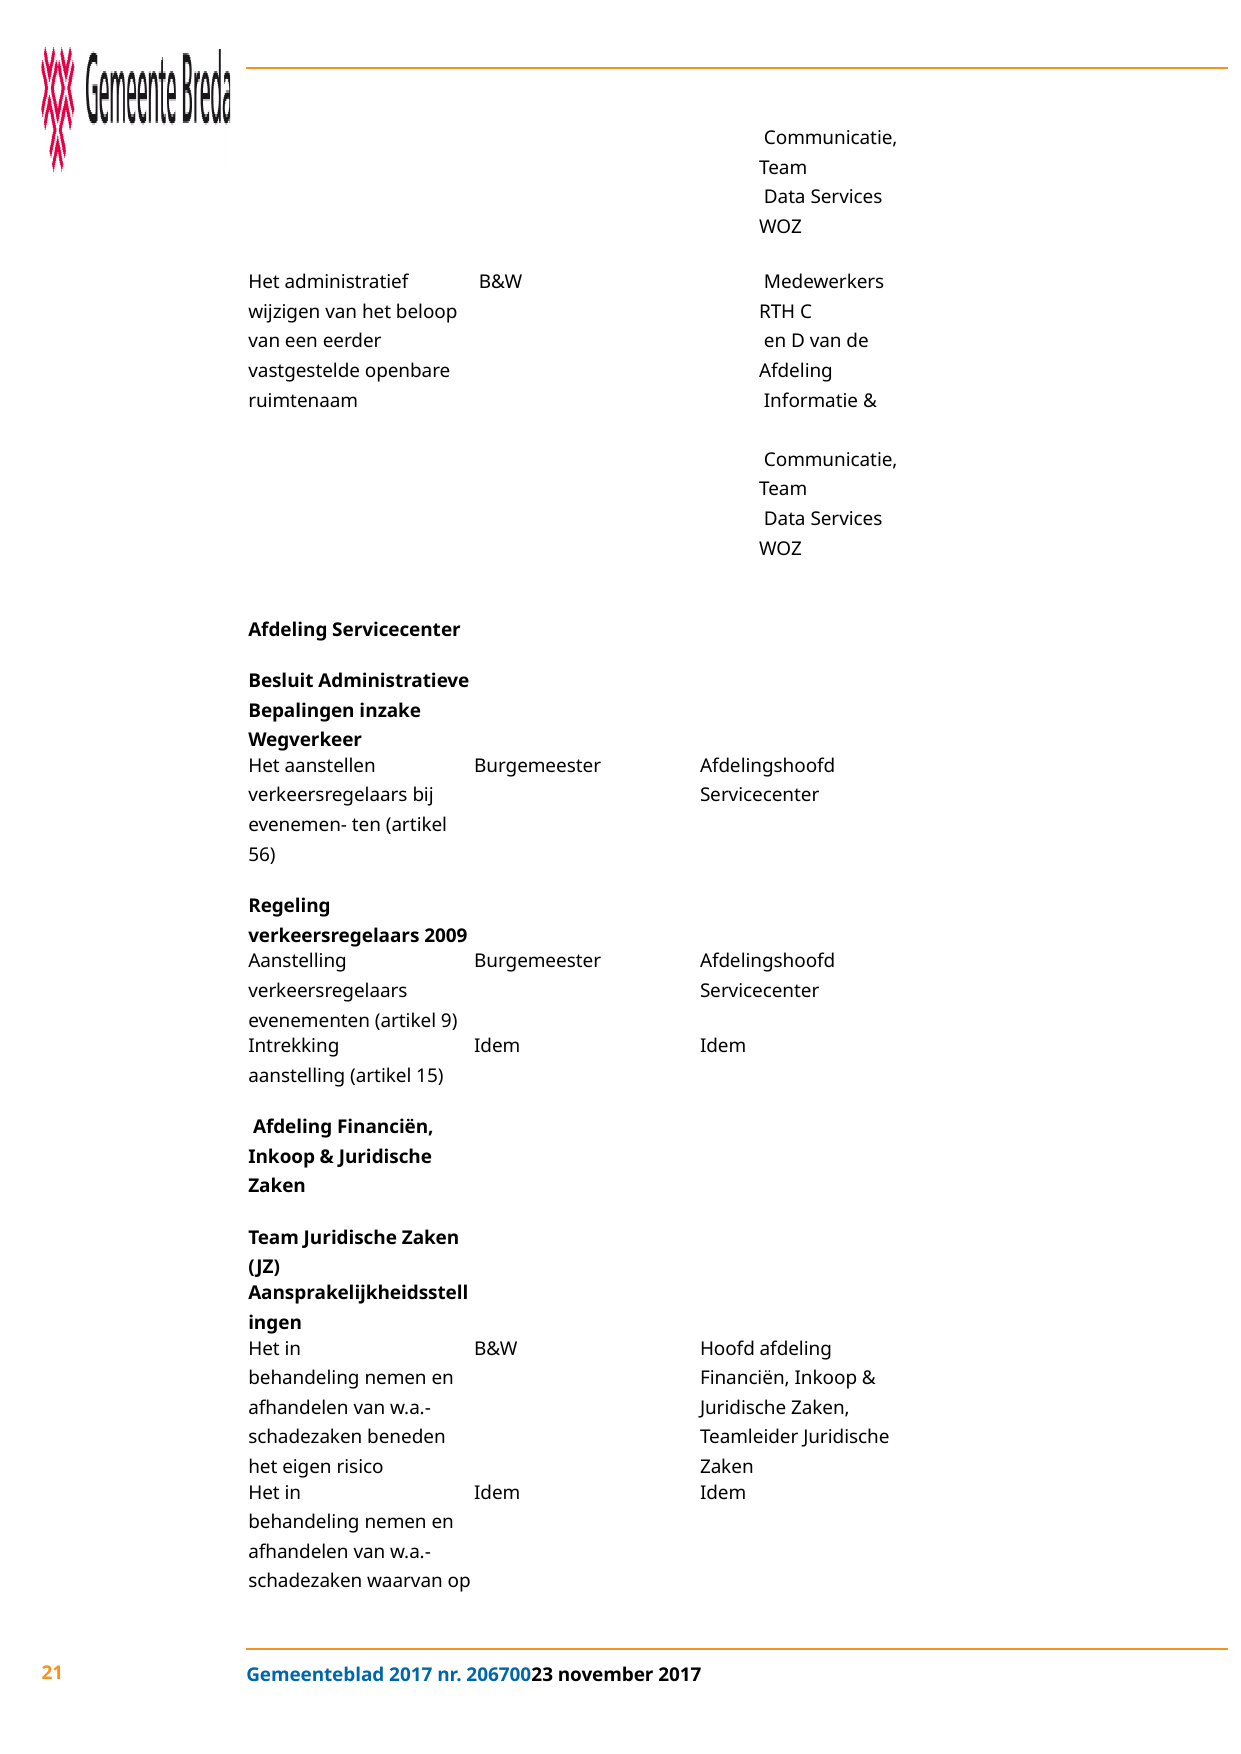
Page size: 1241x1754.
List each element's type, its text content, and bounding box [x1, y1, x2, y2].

table_cell [926, 269, 1152, 590]
table_cell [926, 1335, 1152, 1479]
table_cell Aanstelling verkeersregelaars evenementen (artikel 9) [248, 948, 474, 1032]
table_cell Het in behandeling nemen en afhandelen van w.a.-schadezaken beneden het eigen risico [248, 1335, 474, 1479]
table_cell [926, 892, 1152, 948]
table_cell Besluit Administratieve Bepalingen inzake Wegverkeer [248, 667, 474, 752]
table_cell [926, 1280, 1152, 1335]
table_cell Communicatie, Team Data Services WOZ [700, 95, 926, 268]
table_cell Team Juridische Zaken (JZ) [248, 1224, 474, 1279]
table_cell [474, 590, 700, 616]
table_cell [926, 1479, 1152, 1593]
table_cell Intrekking aanstelling (artikel 15) [248, 1033, 474, 1088]
table_cell [926, 752, 1152, 867]
table_cell [248, 1088, 474, 1113]
table_cell [248, 867, 474, 892]
table_cell Burgemeester [474, 948, 700, 1032]
table_cell Aansprakelijkheidsstellingen [248, 1280, 474, 1335]
table_cell [474, 641, 700, 667]
table_cell Hoofd afdeling Financiën, Inkoop & Juridische Zaken, Teamleider Juridische Zaken [700, 1335, 926, 1479]
table_cell [700, 641, 926, 667]
table_cell [926, 867, 1152, 892]
table_cell [926, 95, 1152, 268]
table_cell Het in behandeling nemen en afhandelen van w.a.-schadezaken waarvan op [248, 1479, 474, 1593]
table_cell Idem [700, 1479, 926, 1593]
table_cell [474, 1088, 700, 1113]
table_cell [248, 590, 474, 616]
table_cell [474, 1199, 700, 1224]
table_cell [926, 590, 1152, 616]
table_cell [926, 1033, 1152, 1088]
table_cell Idem [474, 1033, 700, 1088]
table_cell Afdeling Financiën, Inkoop & Juridische Zaken [248, 1114, 474, 1198]
table_cell [474, 1280, 700, 1335]
table_cell [700, 867, 926, 892]
table_cell [926, 948, 1152, 1032]
table_cell [474, 95, 700, 268]
table_cell Burgemeester [474, 752, 700, 867]
table_cell [700, 1280, 926, 1335]
table_cell Het aanstellen verkeersregelaars bij evenemen- ten (artikel 56) [248, 752, 474, 867]
table_cell Het administratief wijzigen van het beloop van een eerder vastgestelde openbare ruimtenaam [248, 269, 474, 590]
table_cell Regeling verkeersregelaars 2009 [248, 892, 474, 948]
table_cell [700, 590, 926, 616]
table_cell [926, 667, 1152, 752]
table_cell [926, 1088, 1152, 1113]
picture [41, 47, 231, 172]
table_cell Afdeling Servicecenter [248, 616, 1152, 641]
table_cell Afdelingshoofd Servicecenter [700, 752, 926, 867]
table_cell [700, 892, 926, 948]
table_cell [700, 1088, 926, 1113]
table_cell [474, 1224, 700, 1279]
table_cell B&W [474, 1335, 700, 1479]
table_cell [474, 867, 700, 892]
table_cell [474, 1114, 700, 1198]
table_cell Idem [700, 1033, 926, 1088]
table_cell [474, 667, 700, 752]
table_cell [248, 1199, 474, 1224]
table_cell [474, 892, 700, 948]
table_cell [700, 1199, 926, 1224]
table_cell [248, 641, 474, 667]
table_cell [926, 1199, 1152, 1224]
table_cell [926, 641, 1152, 667]
table_cell B&W [474, 269, 700, 590]
table_cell [248, 95, 474, 268]
table_cell [700, 667, 926, 752]
table_cell Afdelingshoofd Servicecenter [700, 948, 926, 1032]
table_cell Idem [474, 1479, 700, 1593]
table_cell Medewerkers RTH C en D van de Afdeling Informatie & Communicatie, Team Data Services WOZ [700, 269, 926, 590]
